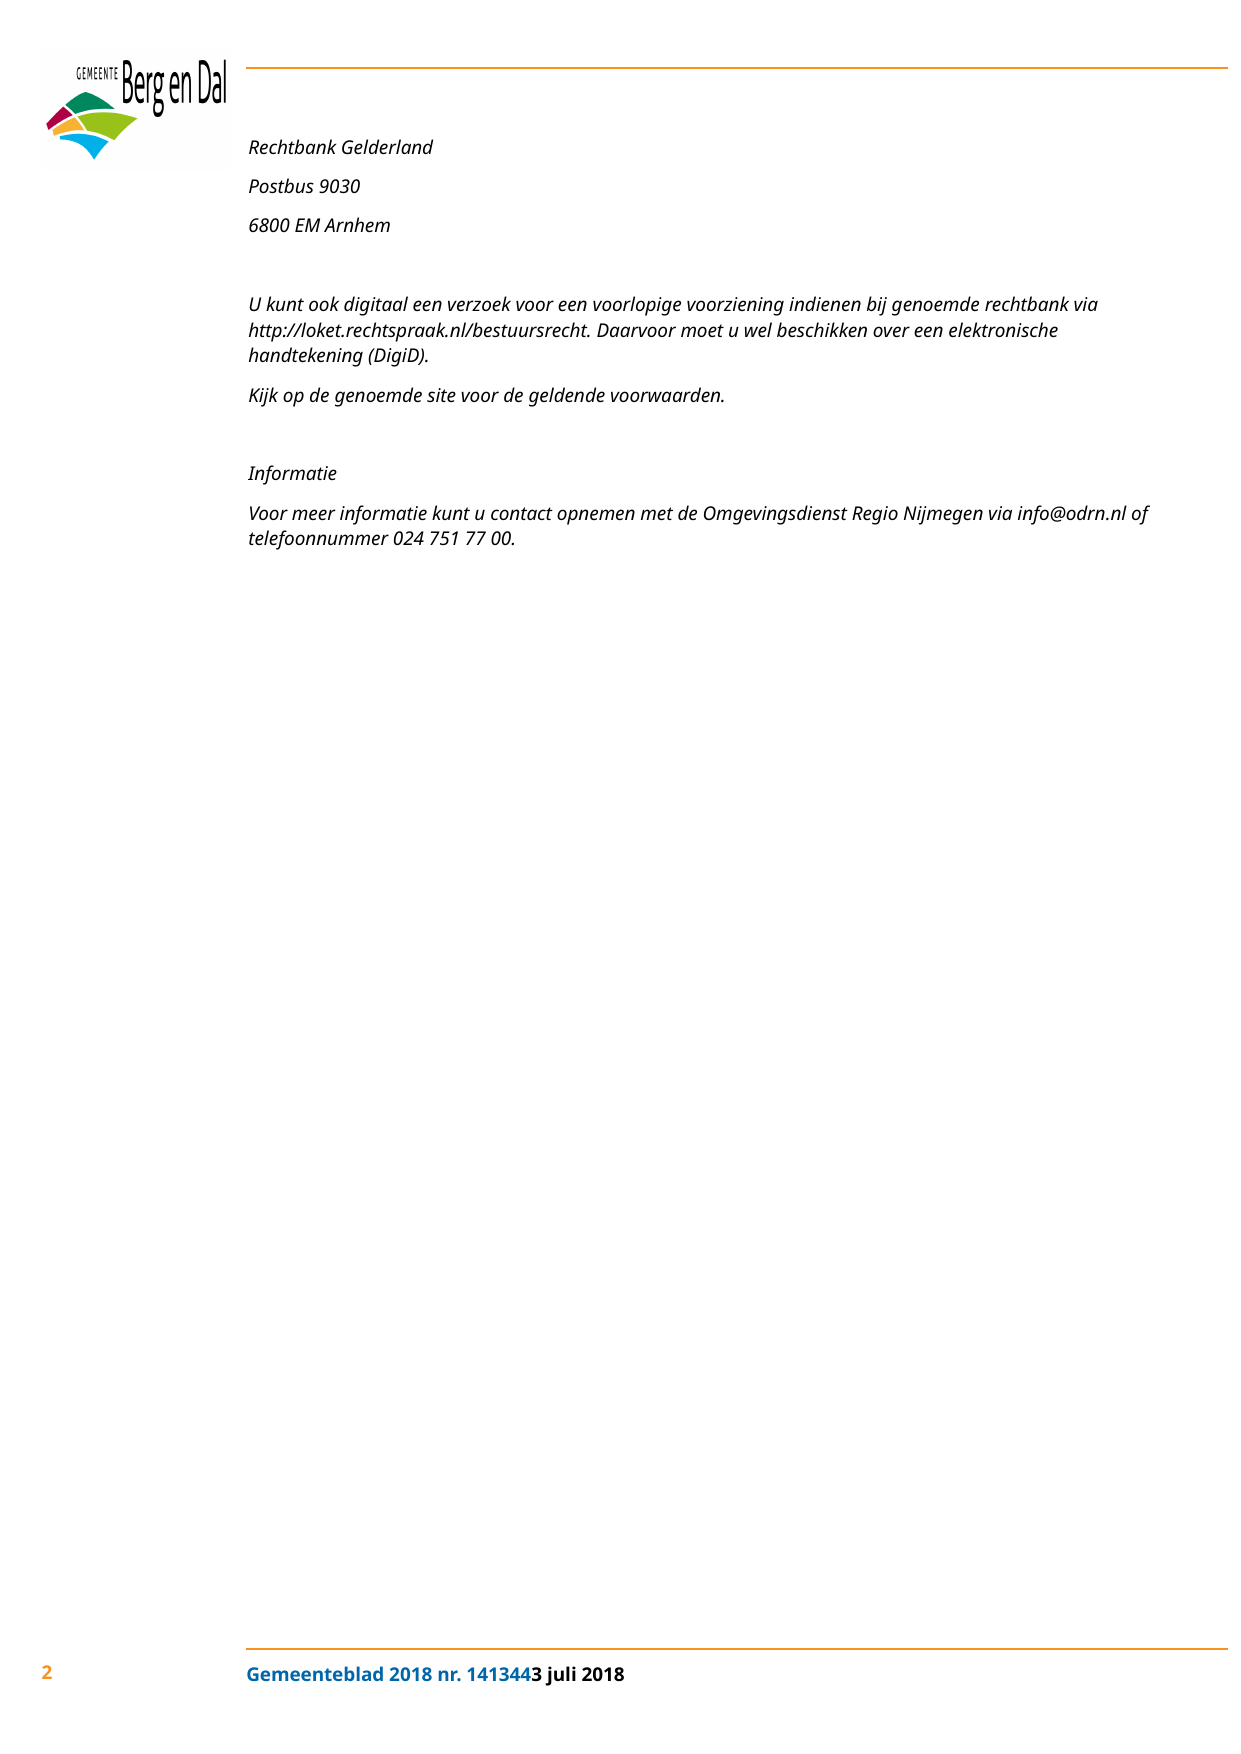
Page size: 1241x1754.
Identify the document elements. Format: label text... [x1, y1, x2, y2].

text Postbus 9030 [248, 173, 1152, 199]
text Kijk op de genoemde site voor de geldende voorwaarden. [248, 382, 1152, 408]
text U kunt ook digitaal een verzoek voor een voorlopige voorziening indienen bij genoemde rechtbank via http://loket.rechtspraak.nl/bestuursrecht. Daarvoor moet u wel beschikken over een elektronische handtekening (DigiD). [248, 291, 1152, 368]
text Voor meer informatie kunt u contact opnemen met de Omgevingsdienst Regio Nijmegen via info@odrn.nl of telefoonnummer 024 751 77 00. [248, 500, 1152, 551]
picture [41, 47, 231, 172]
text Rechtbank Gelderland [248, 134, 1152, 160]
text Informatie [248, 460, 1152, 486]
text 6800 EM Arnhem [248, 213, 1152, 238]
